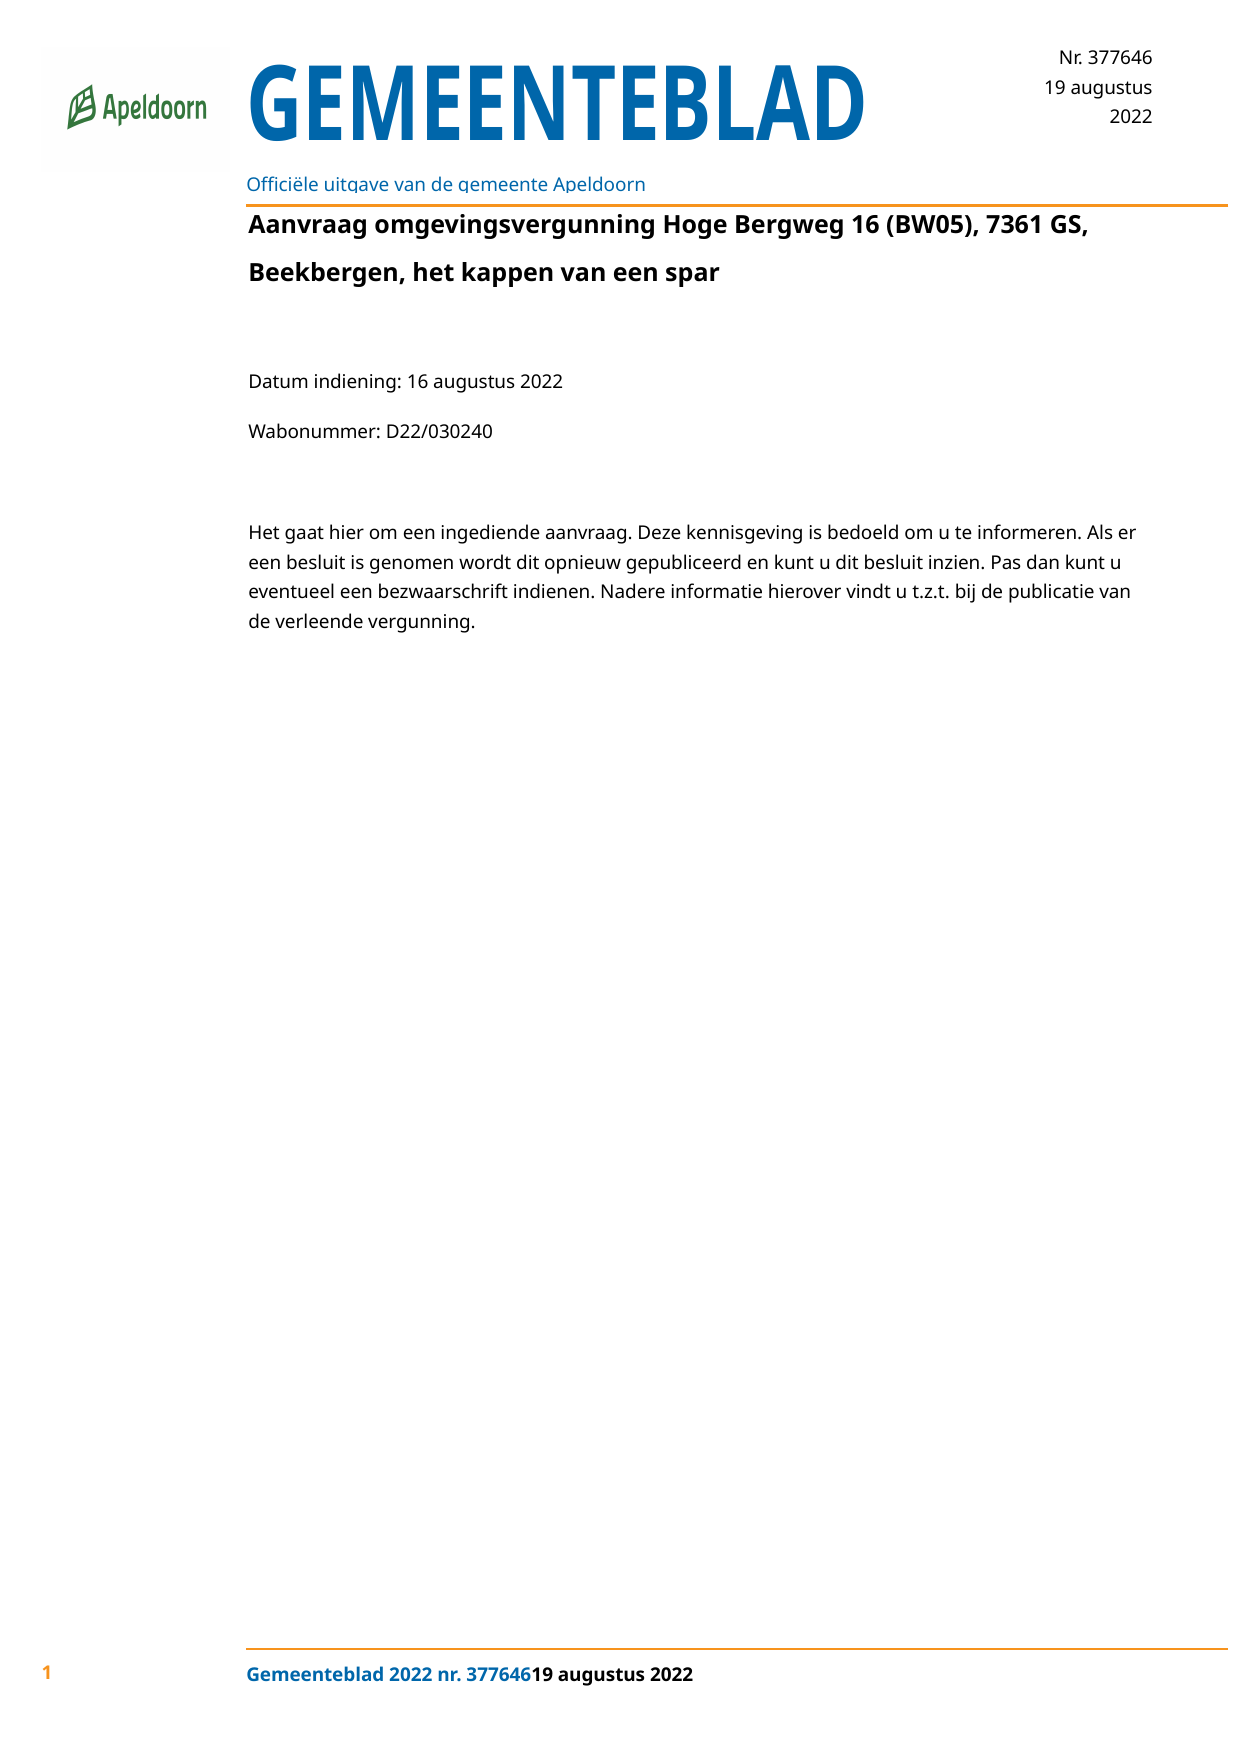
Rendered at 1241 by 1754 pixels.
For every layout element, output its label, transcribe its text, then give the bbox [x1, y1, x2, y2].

picture [41, 47, 231, 172]
text Datum indiening: 16 augustus 2022 [248, 368, 1152, 394]
text Wabonummer: D22/030240 [248, 419, 1152, 444]
text Het gaat hier om een ingediende aanvraag. Deze kennisgeving is bedoeld om u te informeren. Als er een besluit is genomen wordt dit opnieuw gepubliceerd en kunt u dit besluit inzien. Pas dan kunt u eventueel een bezwaarschrift indienen. Nadere informatie hierover vindt u t.z.t. bij de publicatie van de verleende vergunning. [248, 519, 1152, 634]
text Aanvraag omgevingsvergunning Hoge Bergweg 16 (BW05), 7361 GS, Beekbergen, het kappen van een spar [248, 207, 1152, 288]
